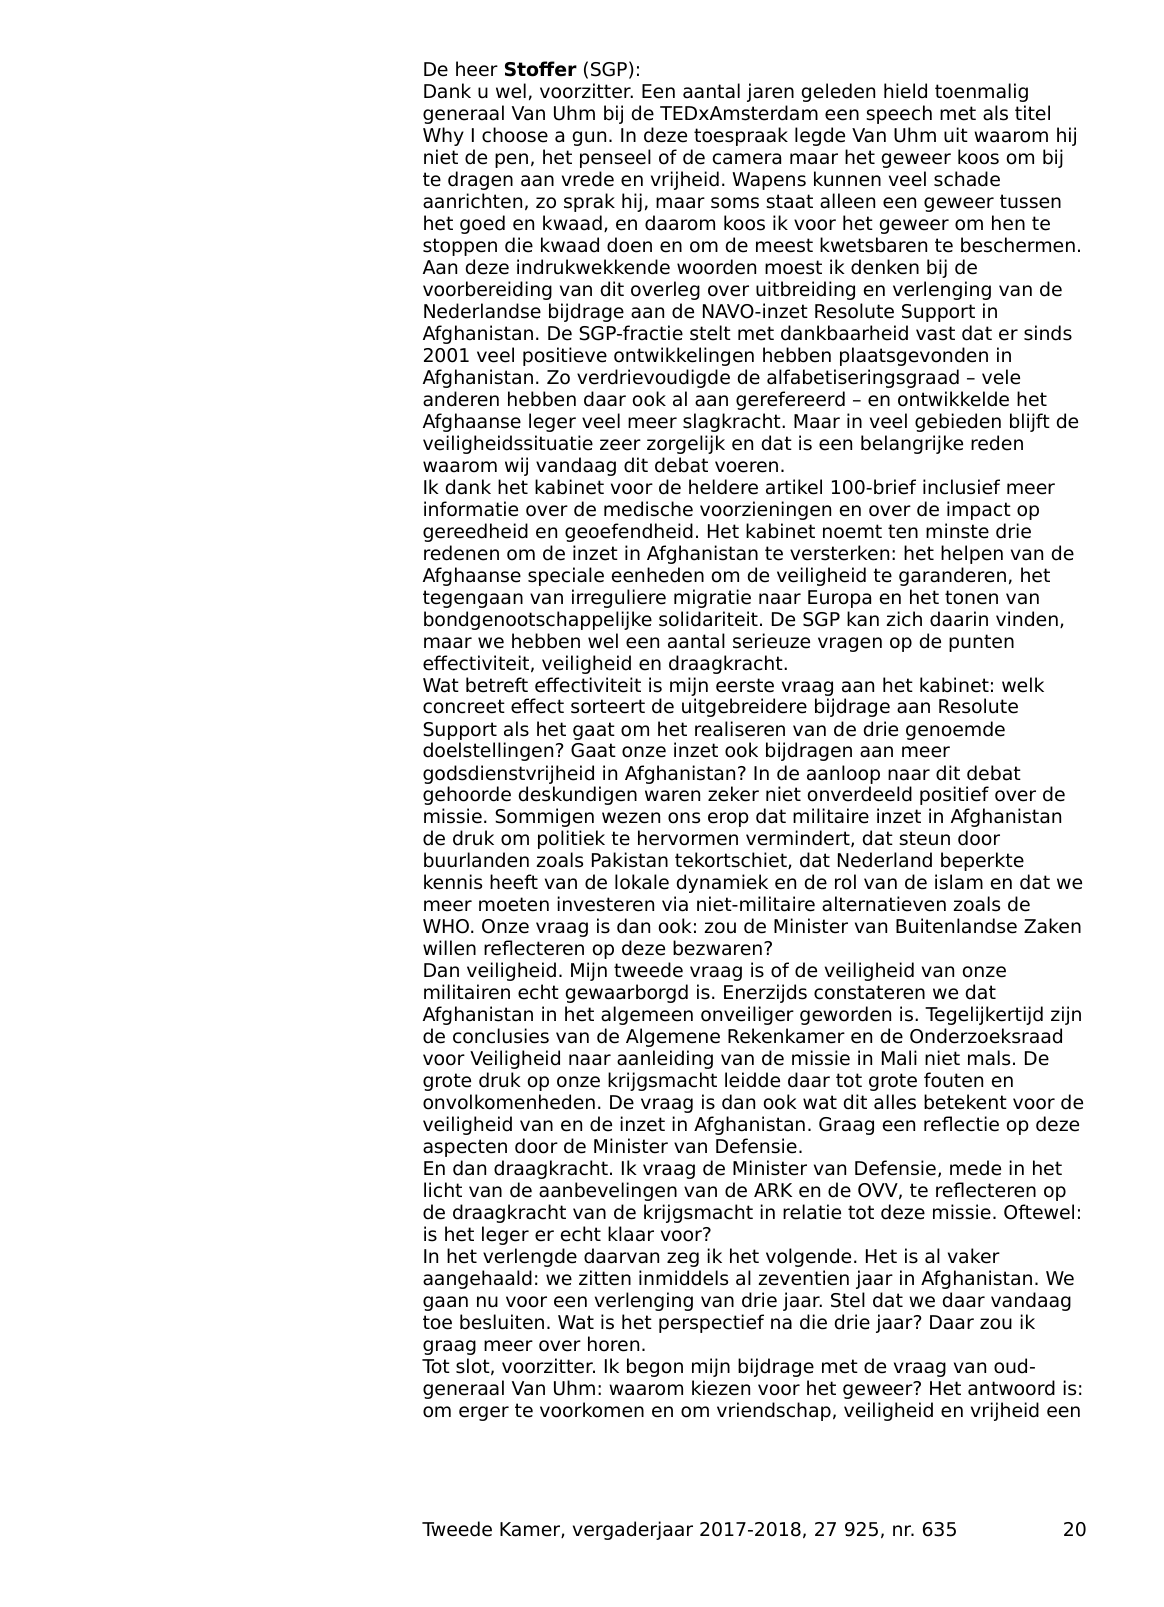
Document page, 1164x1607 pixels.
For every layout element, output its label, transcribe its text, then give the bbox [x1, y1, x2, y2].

text Tot slot, voorzitter. Ik begon mijn bijdrage met de vraag van oud-generaal Van Uhm: waarom kiezen voor het geweer? Het antwoord is: om erger te voorkomen en om vriendschap, veiligheid en vrijheid een [422, 1356, 1087, 1422]
text Ik dank het kabinet voor de heldere artikel 100-brief inclusief meer informatie over de medische voorzieningen en over de impact op gereedheid en geoefendheid. Het kabinet noemt ten minste drie redenen om de inzet in Afghanistan te versterken: het helpen van de Afghaanse speciale eenheden om de veiligheid te garanderen, het tegengaan van irreguliere migratie naar Europa en het tonen van bondgenootschappelijke solidariteit. De SGP kan zich daarin vinden, maar we hebben wel een aantal serieuze vragen op de punten effectiviteit, veiligheid en draagkracht. [422, 477, 1087, 674]
text Aan deze indrukwekkende woorden moest ik denken bij de voorbereiding van dit overleg over uitbreiding en verlenging van de Nederlandse bijdrage aan de NAVO-inzet Resolute Support in Afghanistan. De SGP-fractie stelt met dankbaarheid vast dat er sinds 2001 veel positieve ontwikkelingen hebben plaatsgevonden in Afghanistan. Zo verdrievoudigde de alfabetiseringsgraad – vele anderen hebben daar ook al aan gerefereerd – en ontwikkelde het Afghaanse leger veel meer slagkracht. Maar in veel gebieden blijft de veiligheidssituatie zeer zorgelijk en dat is een belangrijke reden waarom wij vandaag dit debat voeren. [422, 257, 1087, 477]
text In het verlengde daarvan zeg ik het volgende. Het is al vaker aangehaald: we zitten inmiddels al zeventien jaar in Afghanistan. We gaan nu voor een verlenging van drie jaar. Stel dat we daar vandaag toe besluiten. Wat is het perspectief na die drie jaar? Daar zou ik graag meer over horen. [422, 1246, 1087, 1356]
text Wat betreft effectiviteit is mijn eerste vraag aan het kabinet: welk concreet effect sorteert de uitgebreidere bijdrage aan Resolute Support als het gaat om het realiseren van de drie genoemde doelstellingen? Gaat onze inzet ook bijdragen aan meer godsdienstvrijheid in Afghanistan? In de aanloop naar dit debat gehoorde deskundigen waren zeker niet onverdeeld positief over de missie. Sommigen wezen ons erop dat militaire inzet in Afghanistan de druk om politiek te hervormen vermindert, dat steun door buurlanden zoals Pakistan tekortschiet, dat Nederland beperkte kennis heeft van de lokale dynamiek en de rol van de islam en dat we meer moeten investeren via niet-militaire alternatieven zoals de WHO. Onze vraag is dan ook: zou de Minister van Buitenlandse Zaken willen reflecteren op deze bezwaren? [422, 674, 1087, 960]
text En dan draagkracht. Ik vraag de Minister van Defensie, mede in het licht van de aanbevelingen van de ARK en de OVV, te reflecteren op de draagkracht van de krijgsmacht in relatie tot deze missie. Oftewel: is het leger er echt klaar voor? [422, 1158, 1087, 1246]
text Dan veiligheid. Mijn tweede vraag is of de veiligheid van onze militairen echt gewaarborgd is. Enerzijds constateren we dat Afghanistan in het algemeen onveiliger geworden is. Tegelijkertijd zijn de conclusies van de Algemene Rekenkamer en de Onderzoeksraad voor Veiligheid naar aanleiding van de missie in Mali niet mals. De grote druk op onze krijgsmacht leidde daar tot grote fouten en onvolkomenheden. De vraag is dan ook wat dit alles betekent voor de veiligheid van en de inzet in Afghanistan. Graag een reflectie op deze aspecten door de Minister van Defensie. [422, 960, 1087, 1158]
text De heer Stoffer (SGP): [422, 59, 1087, 81]
text Dank u wel, voorzitter. Een aantal jaren geleden hield toenmalig generaal Van Uhm bij de TEDxAmsterdam een speech met als titel Why I choose a gun. In deze toespraak legde Van Uhm uit waarom hij niet de pen, het penseel of de camera maar het geweer koos om bij te dragen aan vrede en vrijheid. Wapens kunnen veel schade aanrichten, zo sprak hij, maar soms staat alleen een geweer tussen het goed en kwaad, en daarom koos ik voor het geweer om hen te stoppen die kwaad doen en om de meest kwetsbaren te beschermen. [422, 81, 1087, 257]
